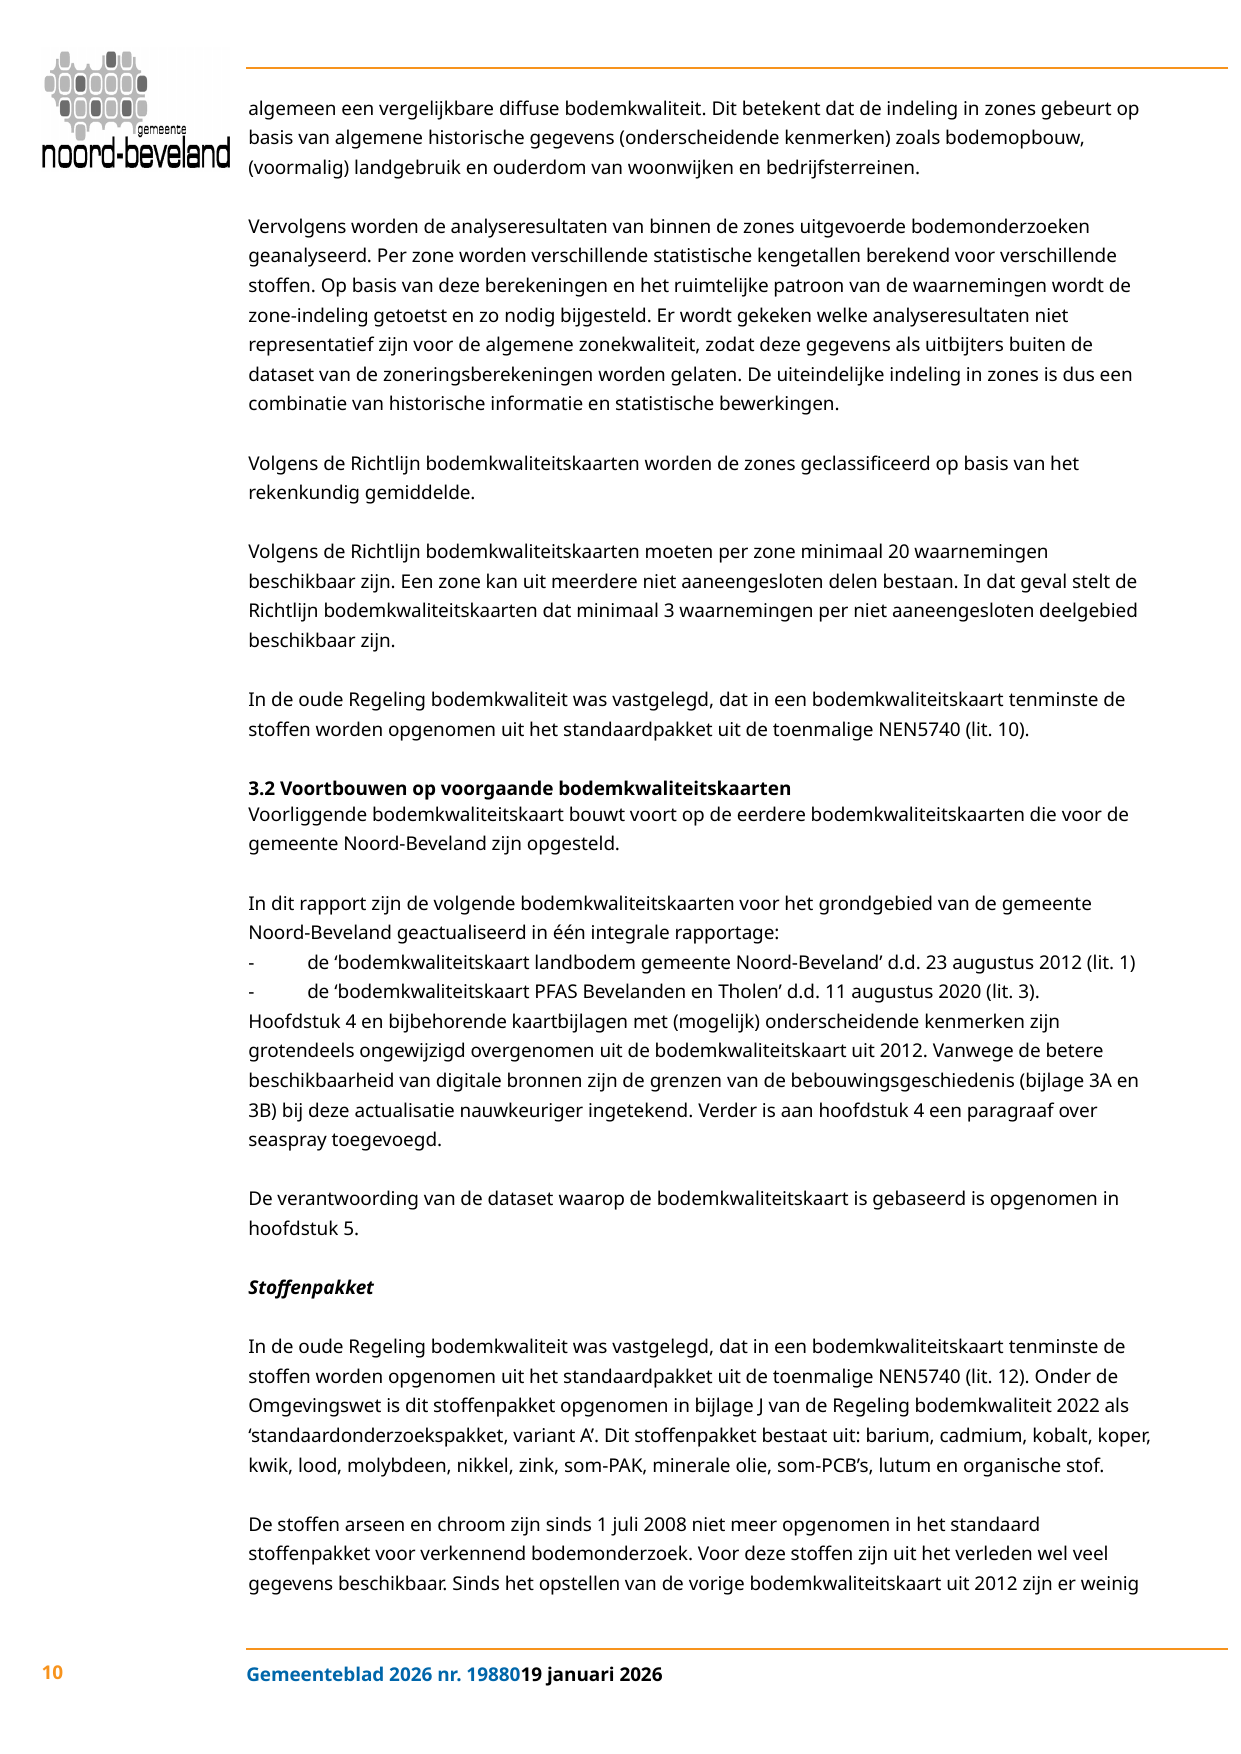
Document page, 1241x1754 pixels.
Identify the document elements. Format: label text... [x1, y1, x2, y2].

text Vervolgens worden de analyseresultaten van binnen de zones uitgevoerde bodemonderzoeken geanalyseerd. Per zone worden verschillende statistische kengetallen berekend voor verschillende stoffen. Op basis van deze berekeningen en het ruimtelijke patroon van de waarnemingen wordt de zone-indeling getoetst en zo nodig bijgesteld. Er wordt gekeken welke analyseresultaten niet representatief zijn voor de algemene zonekwaliteit, zodat deze gegevens als uitbijters buiten de dataset van de zoneringsberekeningen worden gelaten. De uiteindelijke indeling in zones is dus een combinatie van historische informatie en statistische bewerkingen. [248, 213, 1152, 416]
text Volgens de Richtlijn bodemkwaliteitskaarten moeten per zone minimaal 20 waarnemingen beschikbaar zijn. Een zone kan uit meerdere niet aaneengesloten delen bestaan. In dat geval stelt de Richtlijn bodemkwaliteitskaarten dat minimaal 3 waarnemingen per niet aaneengesloten deelgebied beschikbaar zijn. [248, 538, 1152, 653]
text De verantwoording van de dataset waarop de bodemkwaliteitskaart is gebaseerd is opgenomen in hoofdstuk 5. [248, 1186, 1152, 1241]
list de ‘bodemkwaliteitskaart PFAS Bevelanden en Tholen’ d.d. 11 augustus 2020 (lit. 3). [248, 978, 1152, 1004]
text De stoffen arseen en chroom zijn sinds 1 juli 2008 niet meer opgenomen in het standaard stoffenpakket voor verkennend bodemonderzoek. Voor deze stoffen zijn uit het verleden wel veel gegevens beschikbaar. Sinds het opstellen van de vorige bodemkwaliteitskaart uit 2012 zijn er weinig [248, 1511, 1152, 1596]
text Hoofdstuk 4 en bijbehorende kaartbijlagen met (mogelijk) onderscheidende kenmerken zijn grotendeels ongewijzigd overgenomen uit de bodemkwaliteitskaart uit 2012. Vanwege de betere beschikbaarheid van digitale bronnen zijn de grenzen van de bebouwingsgeschiedenis (bijlage 3A en 3B) bij deze actualisatie nauwkeuriger ingetekend. Verder is aan hoofdstuk 4 een paragraaf over seaspray toegevoegd. [248, 1008, 1152, 1152]
text In de oude Regeling bodemkwaliteit was vastgelegd, dat in een bodemkwaliteitskaart tenminste de stoffen worden opgenomen uit het standaardpakket uit de toenmalige NEN5740 (lit. 10). [248, 686, 1152, 742]
text 3.2 Voortbouwen op voorgaande bodemkwaliteitskaarten [248, 775, 1152, 801]
list de ‘bodemkwaliteitskaart landbodem gemeente Noord-Beveland’ d.d. 23 augustus 2012 (lit. 1) [248, 949, 1152, 974]
text In de oude Regeling bodemkwaliteit was vastgelegd, dat in een bodemkwaliteitskaart tenminste de stoffen worden opgenomen uit het standaardpakket uit de toenmalige NEN5740 (lit. 12). Onder de Omgevingswet is dit stoffenpakket opgenomen in bijlage J van de Regeling bodemkwaliteit 2022 als ‘standaardonderzoekspakket, variant A’. Dit stoffenpakket bestaat uit: barium, cadmium, kobalt, koper, kwik, lood, molybdeen, nikkel, zink, som-PAK, minerale olie, som-PCB’s, lutum en organische stof. [248, 1333, 1152, 1477]
text Stoffenpakket [248, 1274, 1152, 1300]
text Voorliggende bodemkwaliteitskaart bouwt voort op de eerdere bodemkwaliteitskaarten die voor de gemeente Noord-Beveland zijn opgesteld. [248, 801, 1152, 856]
text In dit rapport zijn de volgende bodemkwaliteitskaarten voor het grondgebied van de gemeente Noord-Beveland geactualiseerd in één integrale rapportage: [248, 890, 1152, 945]
picture [41, 47, 231, 172]
text algemeen een vergelijkbare diffuse bodemkwaliteit. Dit betekent dat de indeling in zones gebeurt op basis van algemene historische gegevens (onderscheidende kenmerken) zoals bodemopbouw, (voormalig) landgebruik en ouderdom van woonwijken en bedrijfsterreinen. [248, 95, 1152, 180]
text Volgens de Richtlijn bodemkwaliteitskaarten worden de zones geclassificeerd op basis van het rekenkundig gemiddelde. [248, 450, 1152, 505]
